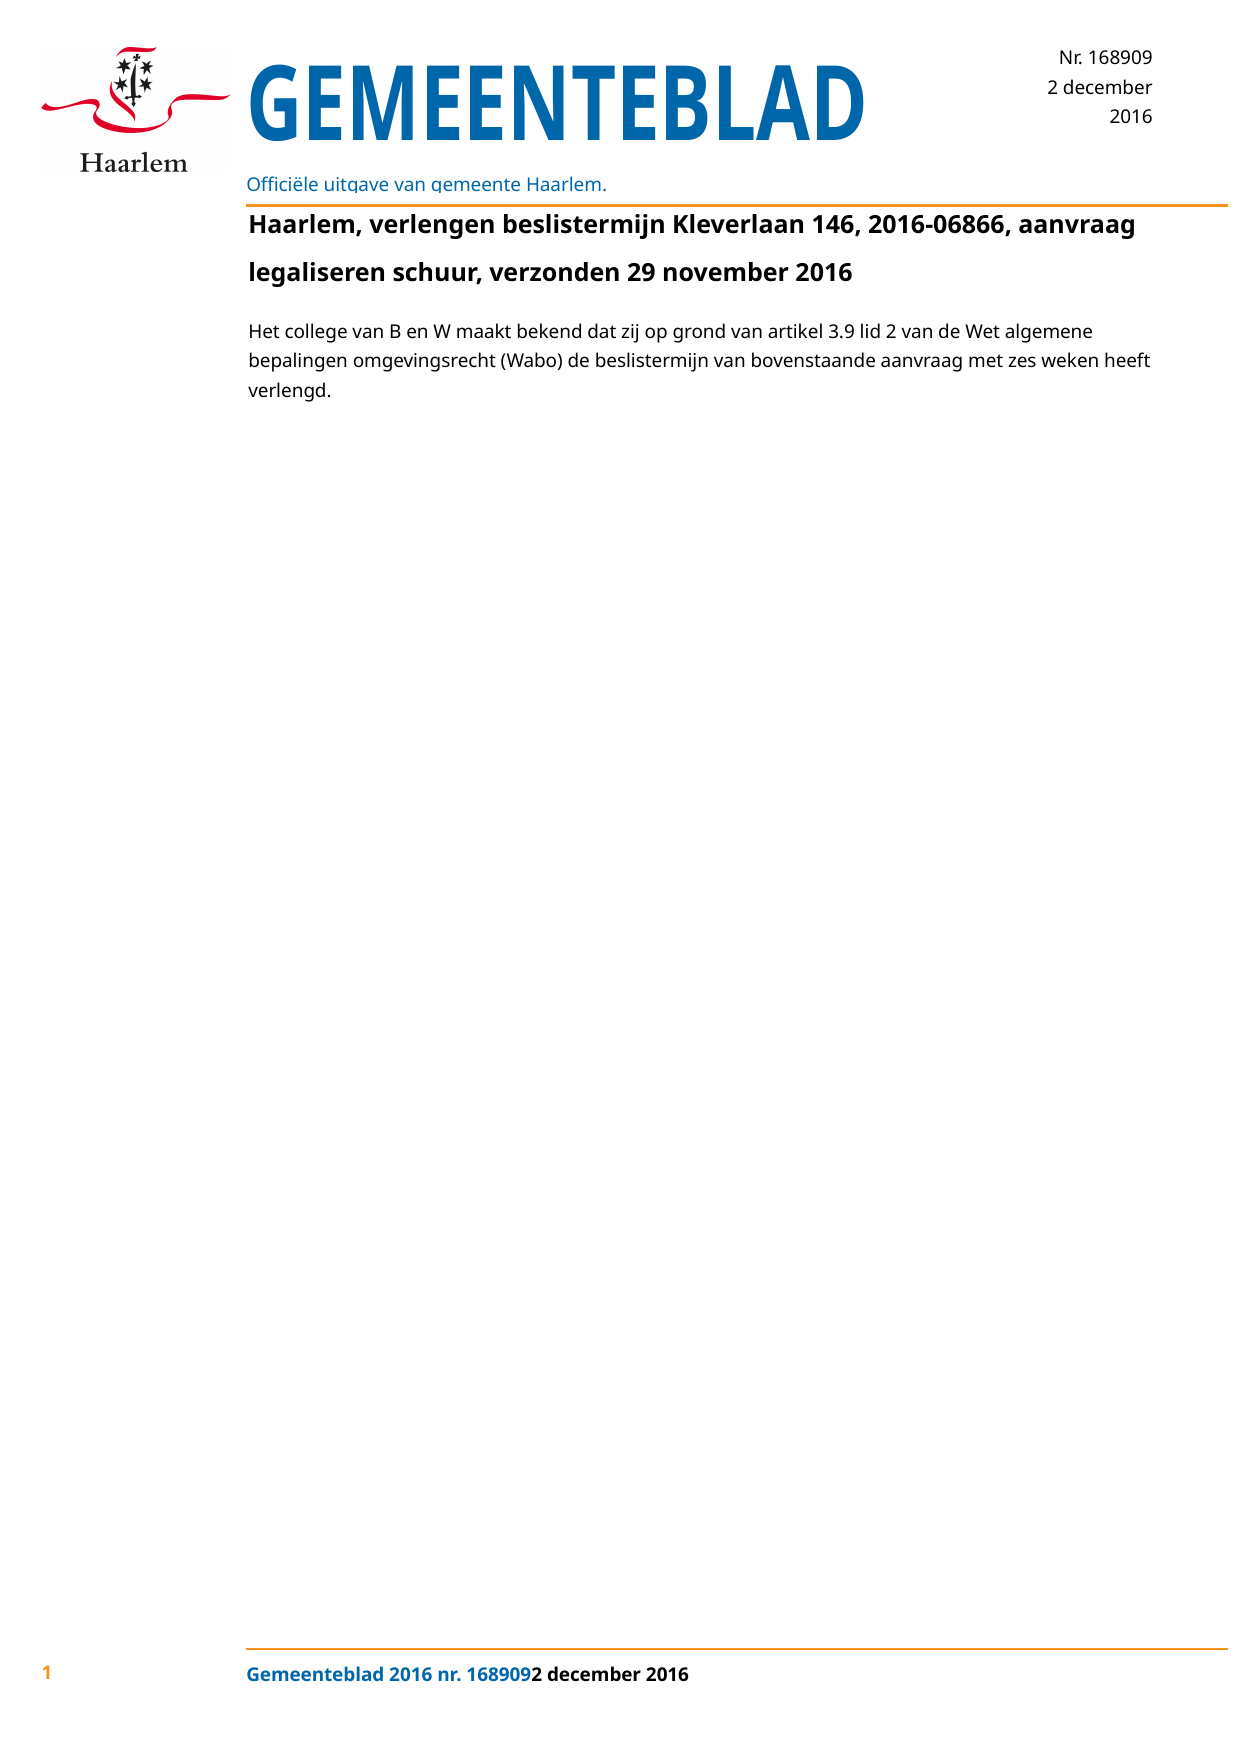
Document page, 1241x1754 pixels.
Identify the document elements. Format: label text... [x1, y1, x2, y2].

text Het college van B en W maakt bekend dat zij op grond van artikel 3.9 lid 2 van de Wet algemene bepalingen omgevingsrecht (Wabo) de beslistermijn van bovenstaande aanvraag met zes weken heeft verlengd. [248, 318, 1152, 403]
picture [41, 47, 231, 172]
text Haarlem, verlengen beslistermijn Kleverlaan 146, 2016-06866, aanvraag legaliseren schuur, verzonden 29 november 2016 [248, 207, 1152, 288]
